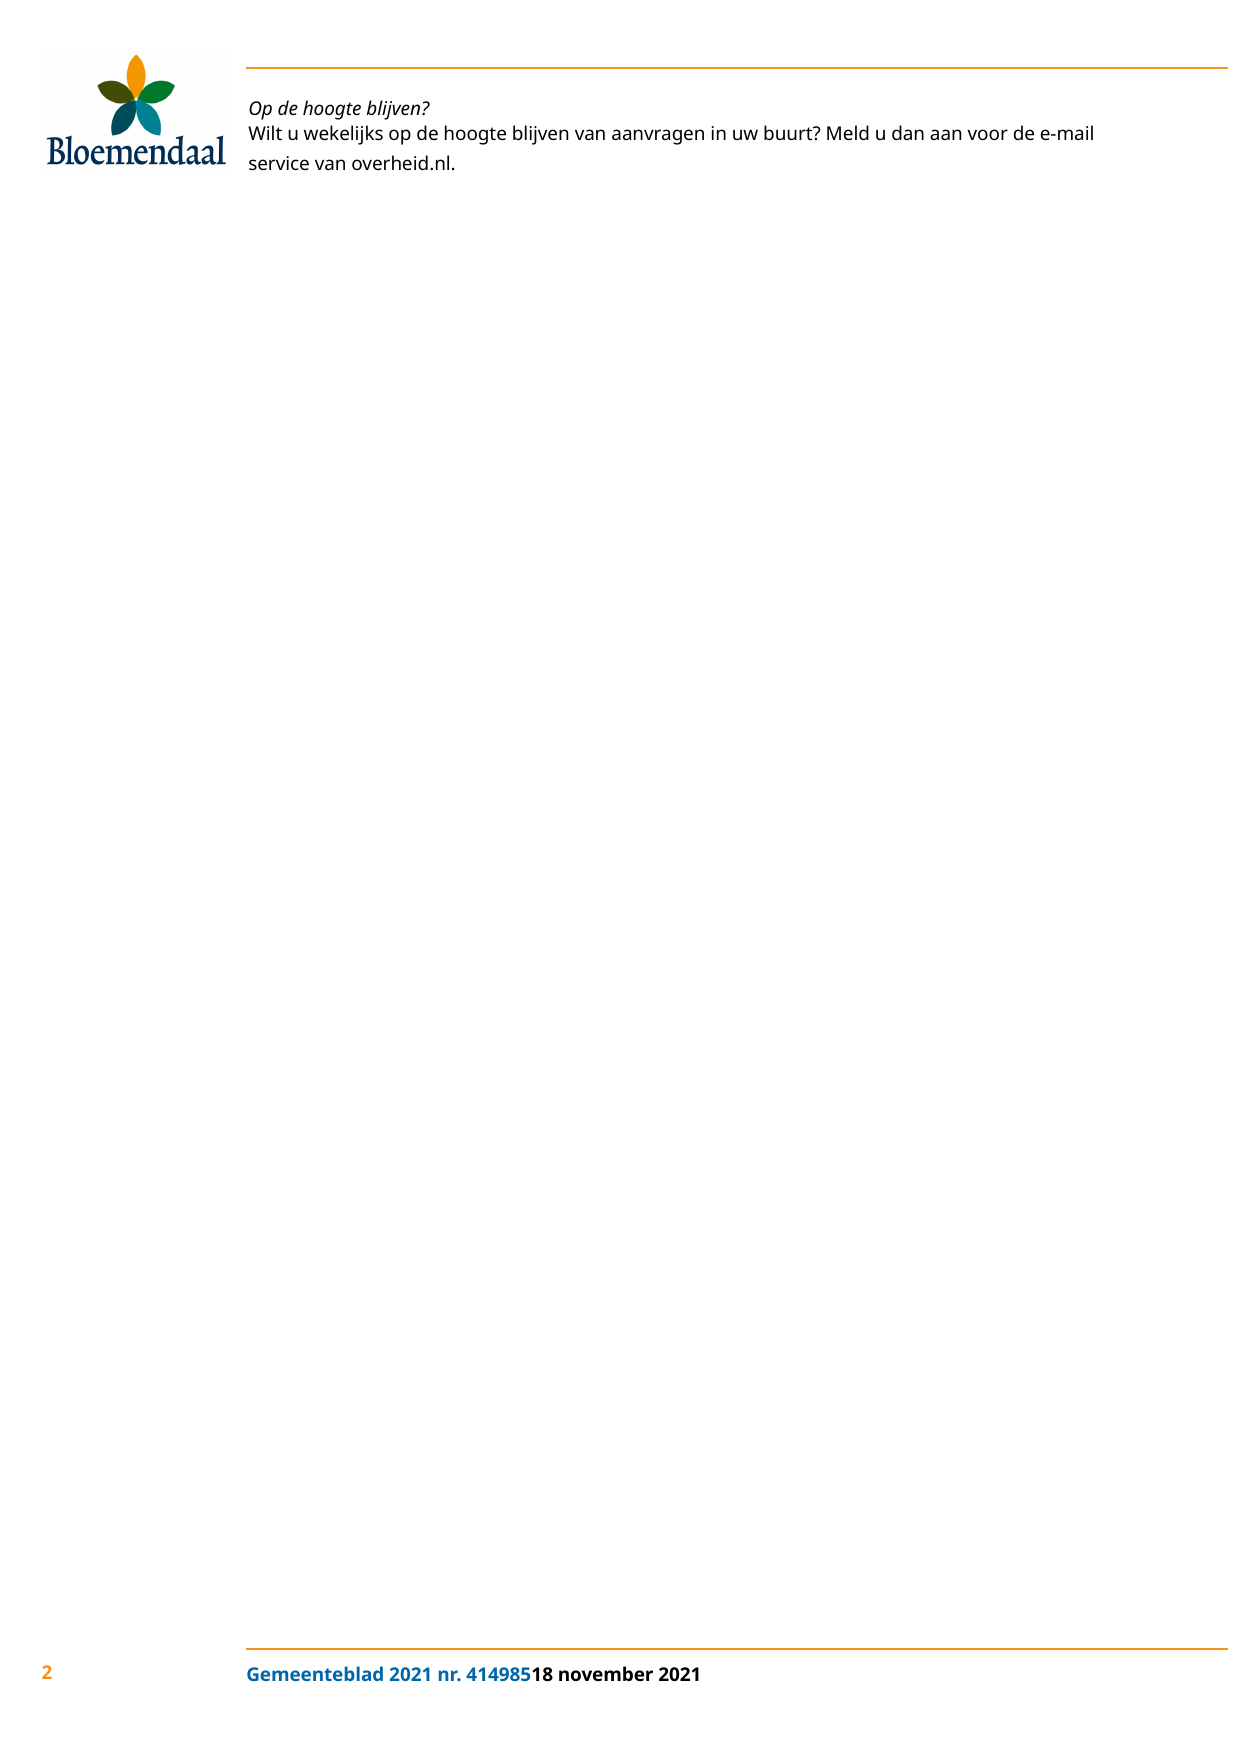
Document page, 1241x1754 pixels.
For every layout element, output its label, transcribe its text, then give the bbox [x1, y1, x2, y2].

text Op de hoogte blijven? [248, 95, 1152, 121]
text Wilt u wekelijks op de hoogte blijven van aanvragen in uw buurt? Meld u dan aan voor de e-mail service van overheid.nl. [248, 121, 1152, 176]
picture [41, 47, 231, 172]
